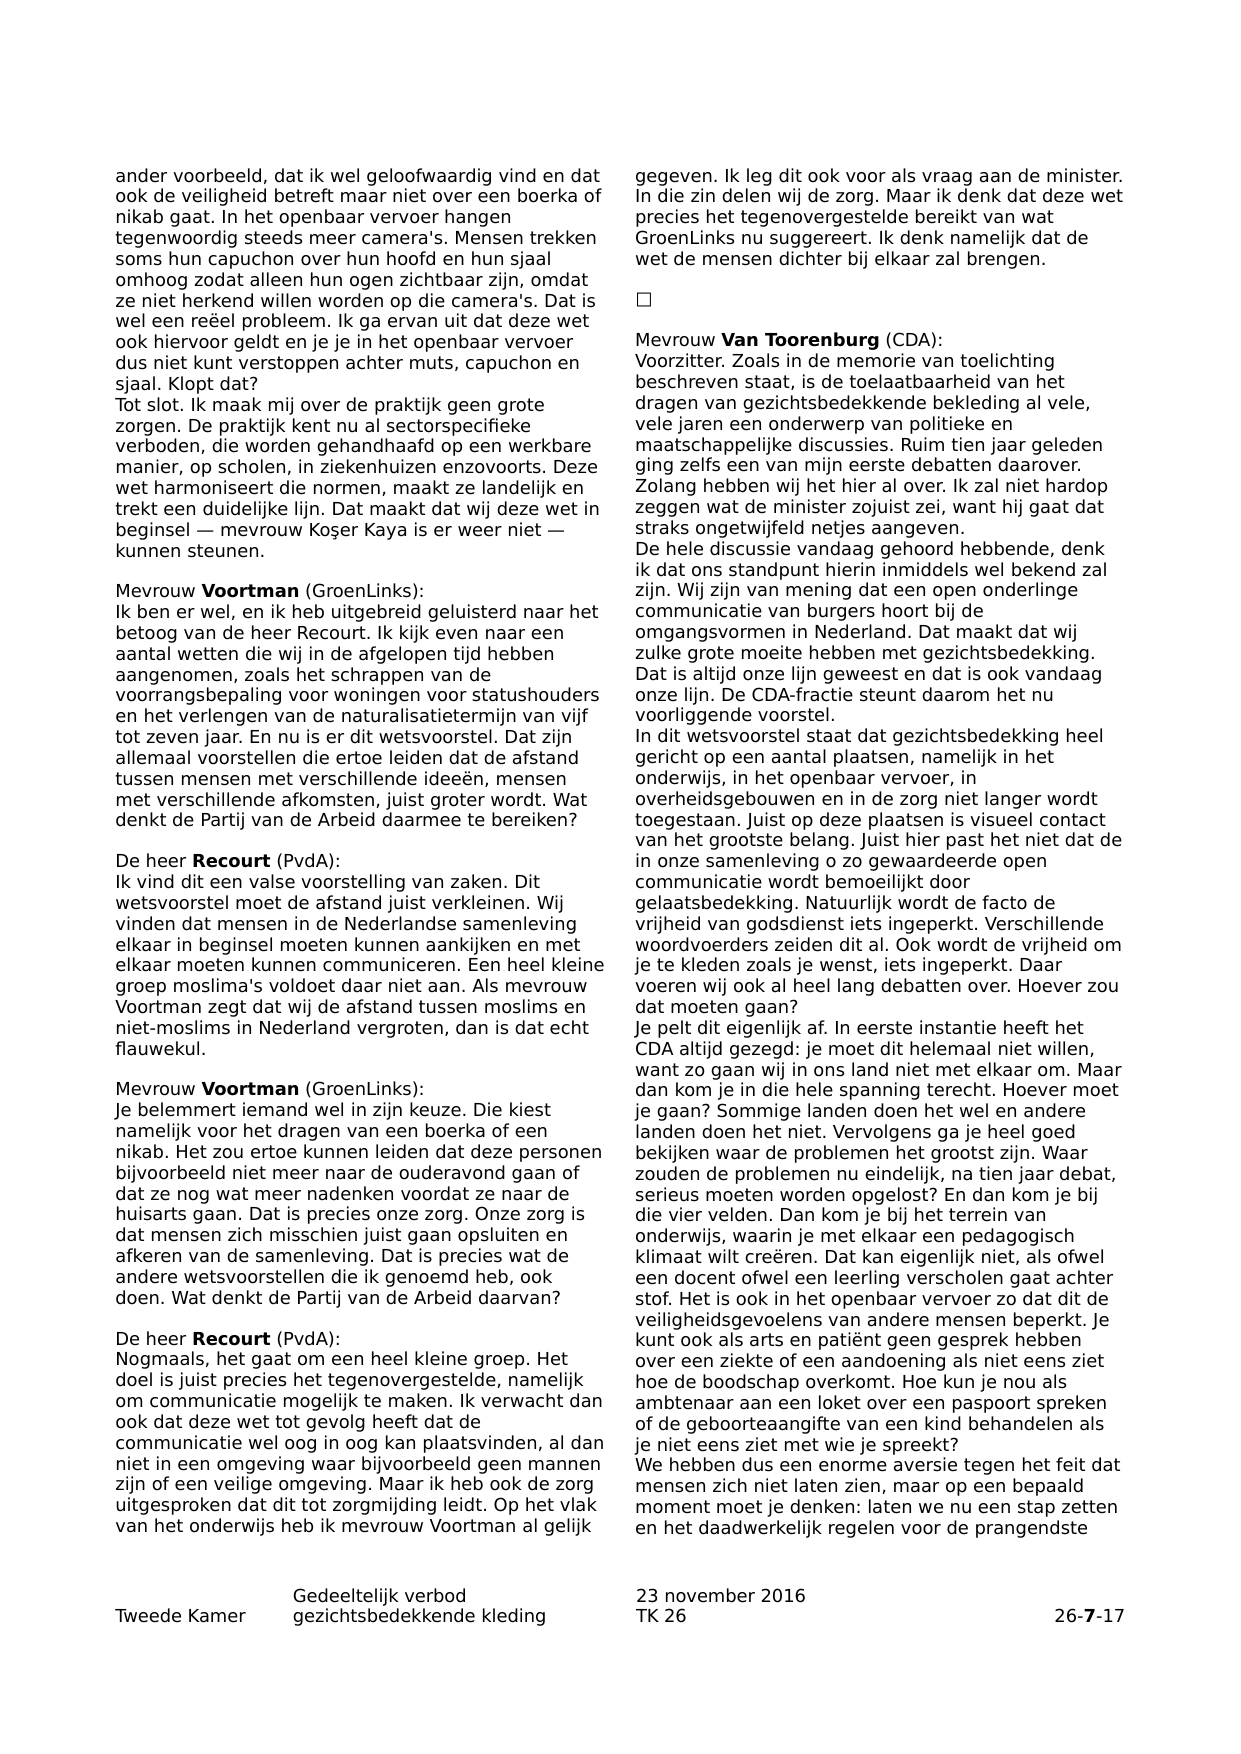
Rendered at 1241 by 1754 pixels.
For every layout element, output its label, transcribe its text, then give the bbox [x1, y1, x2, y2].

text Mevrouw Voortman (GroenLinks): [115, 1079, 605, 1100]
text ander voorbeeld, dat ik wel geloofwaardig vind en dat ook de veiligheid betreft maar niet over een boerka of nikab gaat. In het openbaar vervoer hangen tegenwoordig steeds meer camera's. Mensen trekken soms hun capuchon over hun hoofd en hun sjaal omhoog zodat alleen hun ogen zichtbaar zijn, omdat ze niet herkend willen worden op die camera's. Dat is wel een reëel probleem. Ik ga ervan uit dat deze wet ook hiervoor geldt en je je in het openbaar vervoer dus niet kunt verstoppen achter muts, capuchon en sjaal. Klopt dat? [115, 165, 605, 394]
text Nogmaals, het gaat om een heel kleine groep. Het doel is juist precies het tegenovergestelde, namelijk om communicatie mogelijk te maken. Ik verwacht dan ook dat deze wet tot gevolg heeft dat de communicatie wel oog in oog kan plaatsvinden, al dan niet in een omgeving waar bijvoorbeeld geen mannen zijn of een veilige omgeving. Maar ik heb ook de zorg uitgesproken dat dit tot zorgmijding leidt. Op het vlak van het onderwijs heb ik mevrouw Voortman al gelijk [115, 1349, 605, 1537]
text Ik ben er wel, en ik heb uitgebreid geluisterd naar het betoog van de heer Recourt. Ik kijk even naar een aantal wetten die wij in de afgelopen tijd hebben aangenomen, zoals het schrappen van de voorrangsbepaling voor woningen voor statushouders en het verlengen van de naturalisatietermijn van vijf tot zeven jaar. En nu is er dit wetsvoorstel. Dat zijn allemaal voorstellen die ertoe leiden dat de afstand tussen mensen met verschillende ideeën, mensen met verschillende afkomsten, juist groter wordt. Wat denkt de Partij van de Arbeid daarmee te bereiken? [115, 602, 605, 831]
text De hele discussie vandaag gehoord hebbende, denk ik dat ons standpunt hierin inmiddels wel bekend zal zijn. Wij zijn van mening dat een open onderlinge communicatie van burgers hoort bij de omgangsvormen in Nederland. Dat maakt dat wij zulke grote moeite hebben met gezichtsbedekking. Dat is altijd onze lijn geweest en dat is ook vandaag onze lijn. De CDA-fractie steunt daarom het nu voorliggende voorstel. [635, 538, 1125, 726]
text Je pelt dit eigenlijk af. In eerste instantie heeft het CDA altijd gezegd: je moet dit helemaal niet willen, want zo gaan wij in ons land niet met elkaar om. Maar dan kom je in die hele spanning terecht. Hoever moet je gaan? Sommige landen doen het wel en andere landen doen het niet. Vervolgens ga je heel goed bekijken waar de problemen het grootst zijn. Waar zouden de problemen nu eindelijk, na tien jaar debat, serieus moeten worden opgelost? En dan kom je bij die vier velden. Dan kom je bij het terrein van onderwijs, waarin je met elkaar een pedagogisch klimaat wilt creëren. Dat kan eigenlijk niet, als ofwel een docent ofwel een leerling verscholen gaat achter stof. Het is ook in het openbaar vervoer zo dat dit de veiligheidsgevoelens van andere mensen beperkt. Je kunt ook als arts en patiënt geen gesprek hebben over een ziekte of een aandoening als niet eens ziet hoe de boodschap overkomt. Hoe kun je nou als ambtenaar aan een loket over een paspoort spreken of de geboorteaangifte van een kind behandelen als je niet eens ziet met wie je spreekt? [635, 1018, 1125, 1455]
text We hebben dus een enorme aversie tegen het feit dat mensen zich niet laten zien, maar op een bepaald moment moet je denken: laten we nu een stap zetten en het daadwerkelijk regelen voor de prangendste [635, 1455, 1125, 1538]
text Tot slot. Ik maak mij over de praktijk geen grote zorgen. De praktijk kent nu al sectorspecifieke verboden, die worden gehandhaafd op een werkbare manier, op scholen, in ziekenhuizen enzovoorts. Deze wet harmoniseert die normen, maakt ze landelijk en trekt een duidelijke lijn. Dat maakt dat wij deze wet in beginsel — mevrouw Koşer Kaya is er weer niet — kunnen steunen. [115, 394, 605, 561]
text ⬜ [635, 289, 1125, 310]
text De heer Recourt (PvdA): [115, 851, 605, 872]
text gegeven. Ik leg dit ook voor als vraag aan de minister. In die zin delen wij de zorg. Maar ik denk dat deze wet precies het tegenovergestelde bereikt van wat GroenLinks nu suggereert. Ik denk namelijk dat de wet de mensen dichter bij elkaar zal brengen. [635, 165, 1125, 269]
text Mevrouw Voortman (GroenLinks): [115, 581, 605, 602]
text In dit wetsvoorstel staat dat gezichtsbedekking heel gericht op een aantal plaatsen, namelijk in het onderwijs, in het openbaar vervoer, in overheidsgebouwen en in de zorg niet langer wordt toegestaan. Juist op deze plaatsen is visueel contact van het grootste belang. Juist hier past het niet dat de in onze samenleving o zo gewaardeerde open communicatie wordt bemoeilijkt door gelaatsbedekking. Natuurlijk wordt de facto de vrijheid van godsdienst iets ingeperkt. Verschillende woordvoerders zeiden dit al. Ook wordt de vrijheid om je te kleden zoals je wenst, iets ingeperkt. Daar voeren wij ook al heel lang debatten over. Hoever zou dat moeten gaan? [635, 726, 1125, 1018]
text Je belemmert iemand wel in zijn keuze. Die kiest namelijk voor het dragen van een boerka of een nikab. Het zou ertoe kunnen leiden dat deze personen bijvoorbeeld niet meer naar de ouderavond gaan of dat ze nog wat meer nadenken voordat ze naar de huisarts gaan. Dat is precies onze zorg. Onze zorg is dat mensen zich misschien juist gaan opsluiten en afkeren van de samenleving. Dat is precies wat de andere wetsvoorstellen die ik genoemd heb, ook doen. Wat denkt de Partij van de Arbeid daarvan? [115, 1100, 605, 1308]
text Voorzitter. Zoals in de memorie van toelichting beschreven staat, is de toelaatbaarheid van het dragen van gezichtsbedekkende bekleding al vele, vele jaren een onderwerp van politieke en maatschappelijke discussies. Ruim tien jaar geleden ging zelfs een van mijn eerste debatten daarover. Zolang hebben wij het hier al over. Ik zal niet hardop zeggen wat de minister zojuist zei, want hij gaat dat straks ongetwijfeld netjes aangeven. [635, 351, 1125, 538]
text Mevrouw Van Toorenburg (CDA): [635, 330, 1125, 351]
text Ik vind dit een valse voorstelling van zaken. Dit wetsvoorstel moet de afstand juist verkleinen. Wij vinden dat mensen in de Nederlandse samenleving elkaar in beginsel moeten kunnen aankijken en met elkaar moeten kunnen communiceren. Een heel kleine groep moslima's voldoet daar niet aan. Als mevrouw Voortman zegt dat wij de afstand tussen moslims en niet-moslims in Nederland vergroten, dan is dat echt flauwekul. [115, 872, 605, 1059]
text De heer Recourt (PvdA): [115, 1328, 605, 1349]
